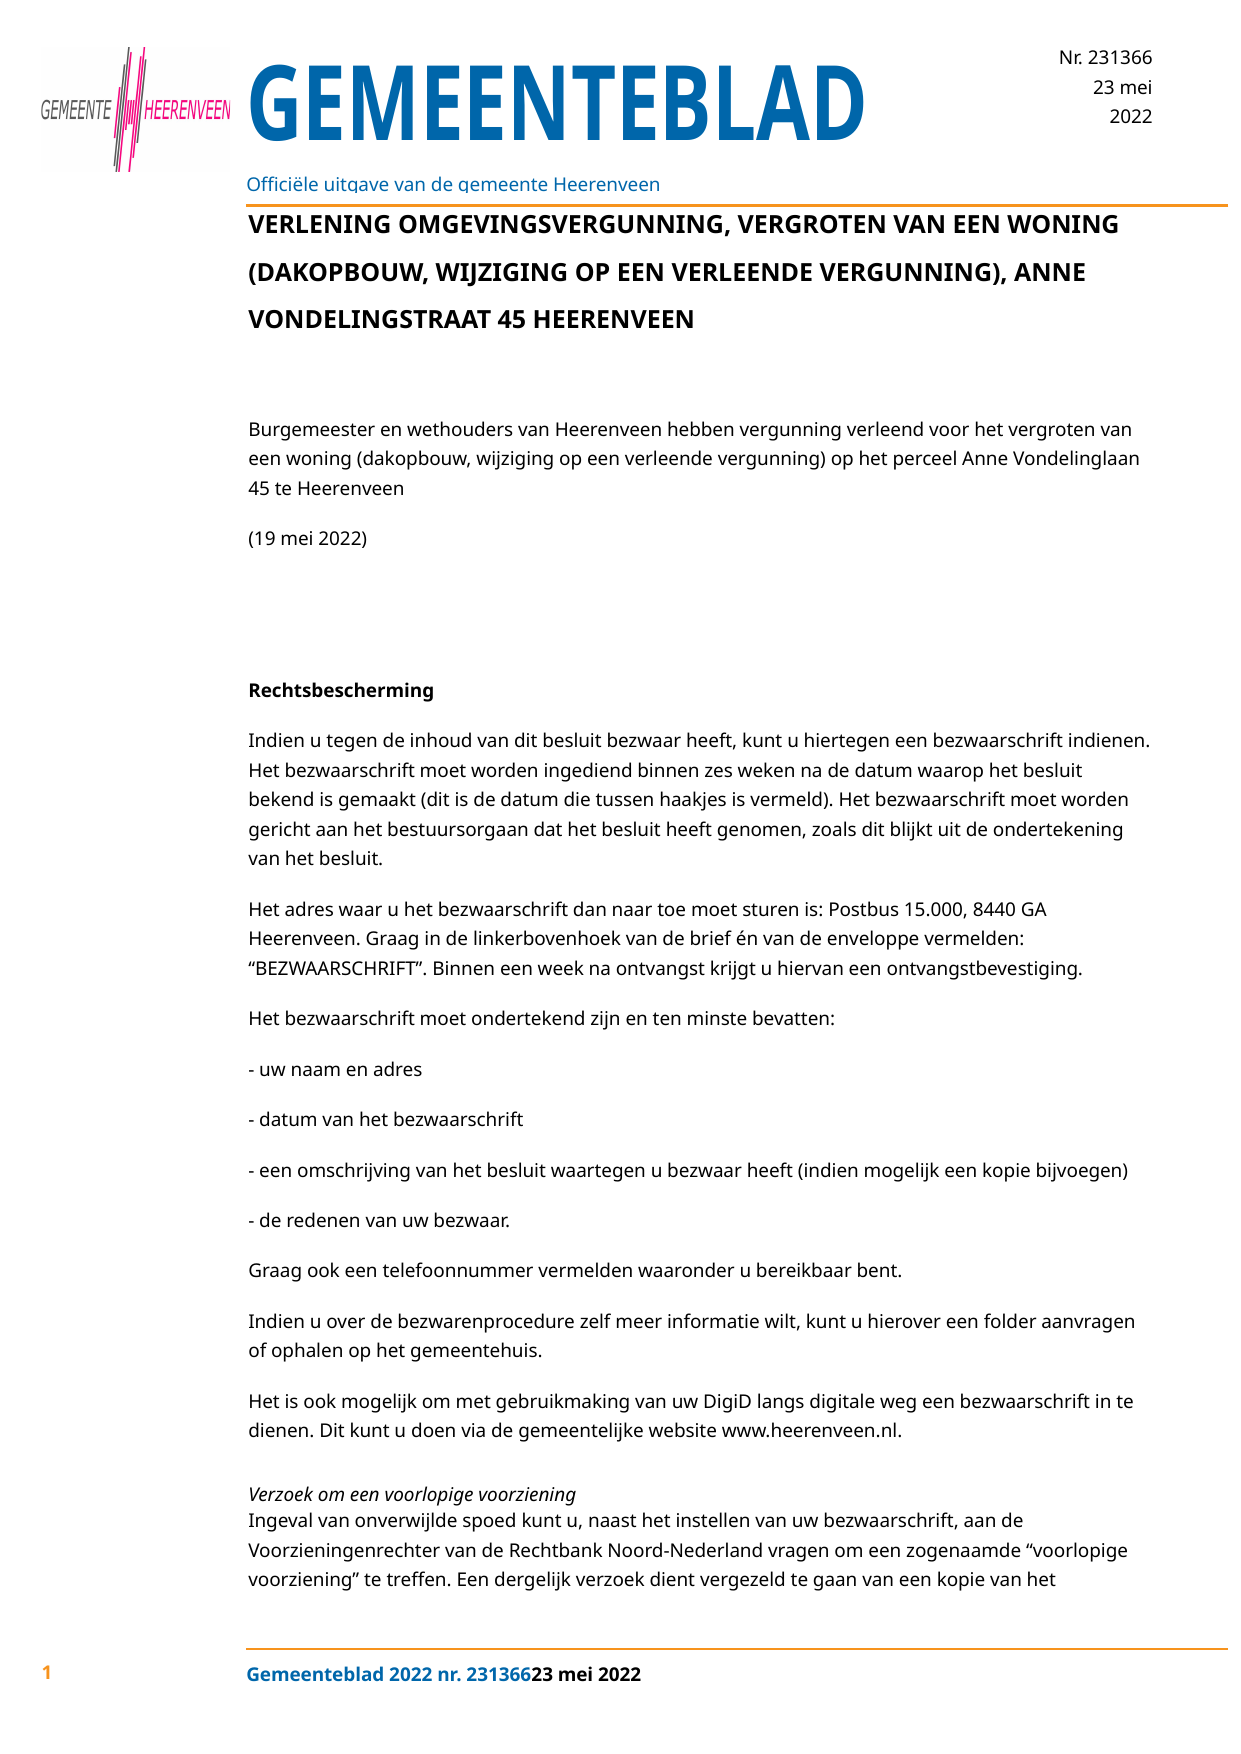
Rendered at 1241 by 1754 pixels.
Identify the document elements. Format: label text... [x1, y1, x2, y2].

text Het is ook mogelijk om met gebruikmaking van uw DigiD langs digitale weg een bezwaarschrift in te dienen. Dit kunt u doen via de gemeentelijke website www.heerenveen.nl. [248, 1388, 1152, 1443]
text Graag ook een telefoonnummer vermelden waaronder u bereikbaar bent. [248, 1258, 1152, 1283]
picture [41, 47, 231, 172]
text Indien u over de bezwarenprocedure zelf meer informatie wilt, kunt u hierover een folder aanvragen of ophalen op het gemeentehuis. [248, 1308, 1152, 1363]
text Ingeval van onverwijlde spoed kunt u, naast het instellen van uw bezwaarschrift, aan de Voorzieningenrechter van de Rechtbank Noord-Nederland vragen om een zogenaamde “voorlopige voorziening” te treffen. Een dergelijk verzoek dient vergezeld te gaan van een kopie van het [248, 1507, 1152, 1592]
text Rechtsbescherming [248, 677, 1152, 702]
text - een omschrijving van het besluit waartegen u bezwaar heeft (indien mogelijk een kopie bijvoegen) [248, 1157, 1152, 1182]
text Verzoek om een voorlopige voorziening [248, 1482, 1152, 1507]
text - datum van het bezwaarschrift [248, 1106, 1152, 1132]
text Het bezwaarschrift moet ondertekend zijn en ten minste bevatten: [248, 1006, 1152, 1031]
text Burgemeester en wethouders van Heerenveen hebben vergunning verleend voor het vergroten van een woning (dakopbouw, wijziging op een verleende vergunning) op het perceel Anne Vondelinglaan 45 te Heerenveen [248, 416, 1152, 501]
text Het adres waar u het bezwaarschrift dan naar toe moet sturen is: Postbus 15.000, 8440 GA Heerenveen. Graag in de linkerbovenhoek van de brief én van de enveloppe vermelden: “BEZWAARSCHRIFT”. Binnen een week na ontvangst krijgt u hiervan een ontvangstbevestiging. [248, 896, 1152, 981]
text - uw naam en adres [248, 1056, 1152, 1082]
text (19 mei 2022) [248, 526, 1152, 551]
text Indien u tegen de inhoud van dit besluit bezwaar heeft, kunt u hiertegen een bezwaarschrift indienen. Het bezwaarschrift moet worden ingediend binnen zes weken na de datum waarop het besluit bekend is gemaakt (dit is de datum die tussen haakjes is vermeld). Het bezwaarschrift moet worden gericht aan het bestuursorgaan dat het besluit heeft genomen, zoals dit blijkt uit de ondertekening van het besluit. [248, 727, 1152, 871]
text VERLENING OMGEVINGSVERGUNNING, VERGROTEN VAN EEN WONING (DAKOPBOUW, WIJZIGING OP EEN VERLEENDE VERGUNNING), ANNE VONDELINGSTRAAT 45 HEERENVEEN [248, 207, 1152, 336]
text - de redenen van uw bezwaar. [248, 1207, 1152, 1233]
